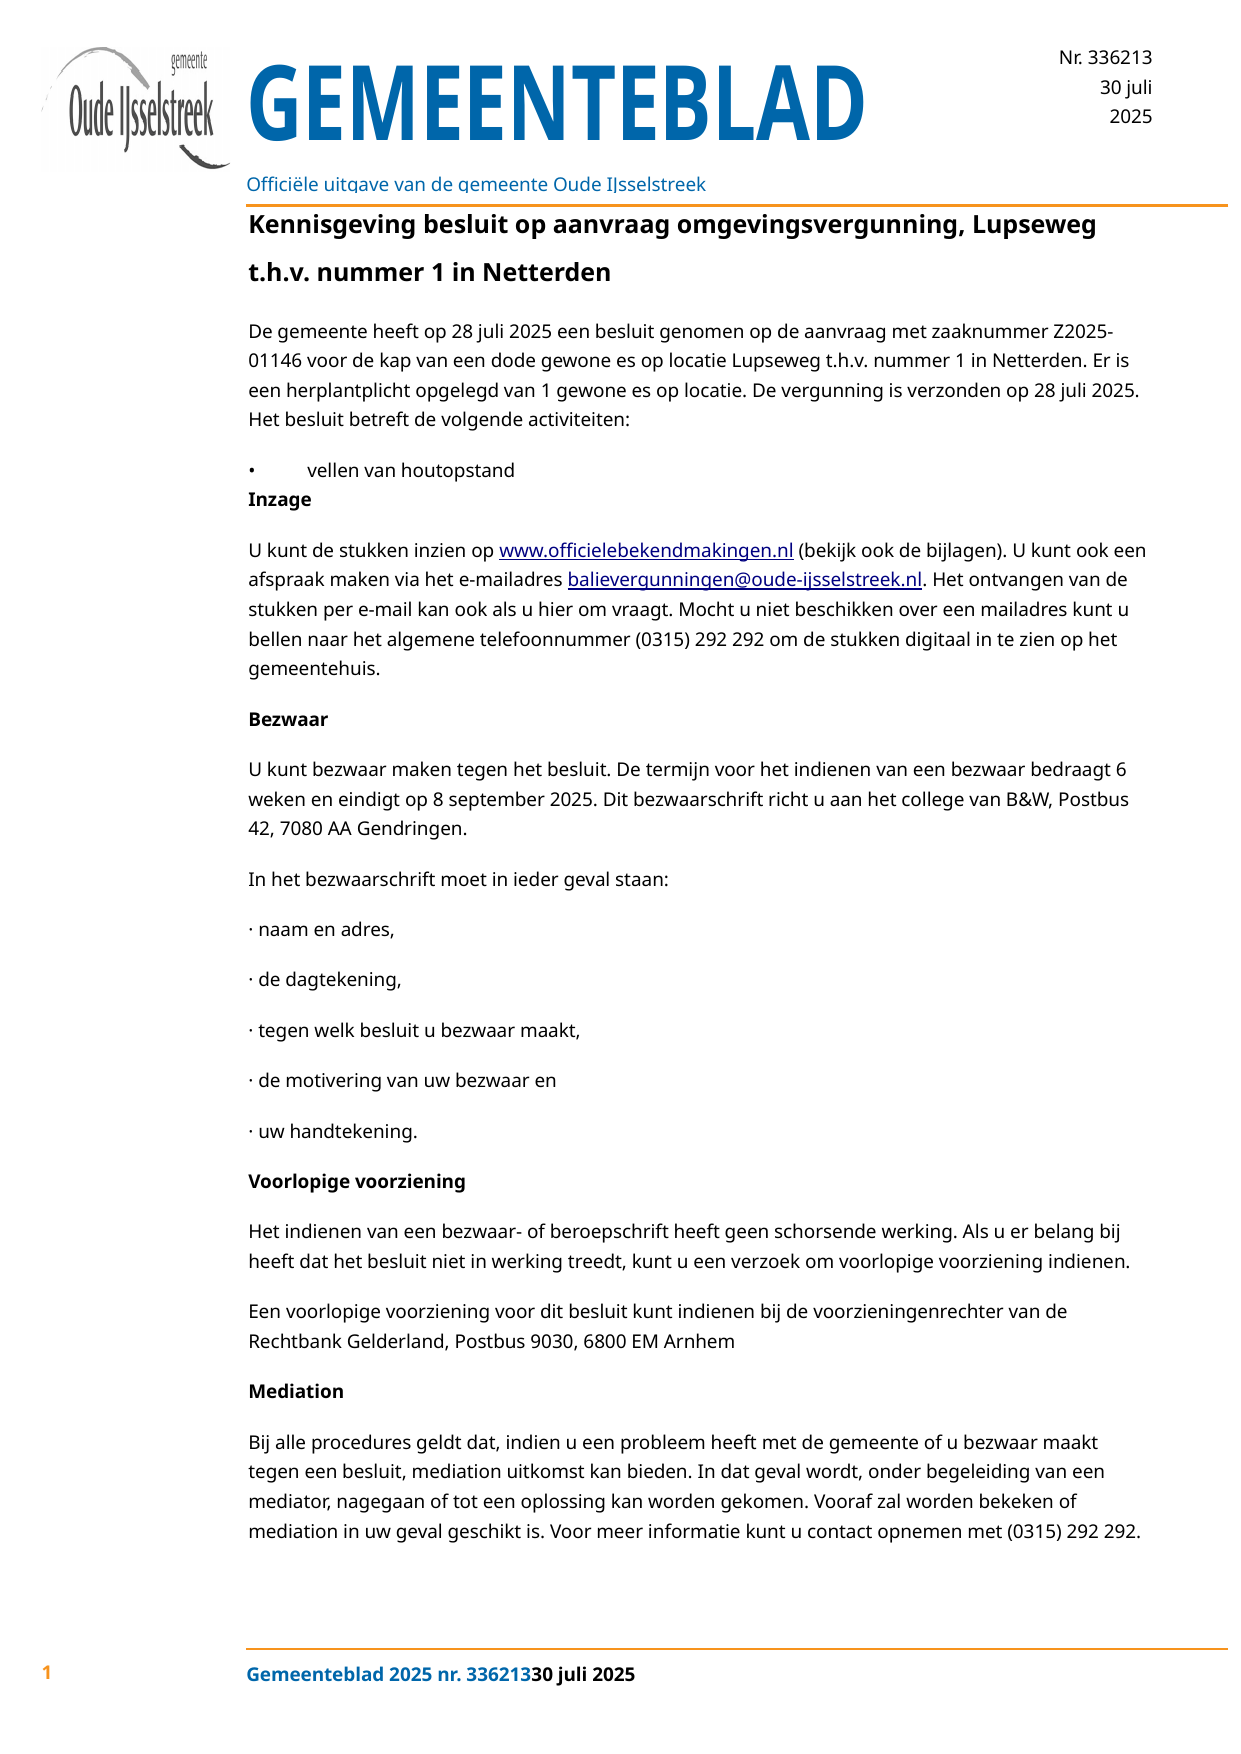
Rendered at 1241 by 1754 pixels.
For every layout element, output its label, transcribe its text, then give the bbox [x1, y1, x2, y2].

text U kunt de stukken inzien op www.officielebekendmakingen.nl (bekijk ook de bijlagen). U kunt ook een afspraak maken via het e-mailadres balievergunningen@oude-ijsselstreek.nl. Het ontvangen van de stukken per e-mail kan ook als u hier om vraagt. Mocht u niet beschikken over een mailadres kunt u bellen naar het algemene telefoonnummer (0315) 292 292 om de stukken digitaal in te zien op het gemeentehuis. [248, 537, 1152, 681]
text Het indienen van een bezwaar- of beroepschrift heeft geen schorsende werking. Als u er belang bij heeft dat het besluit niet in werking treedt, kunt u een verzoek om voorlopige voorziening indienen. [248, 1219, 1152, 1274]
text U kunt bezwaar maken tegen het besluit. De termijn voor het indienen van een bezwaar bedraagt 6 weken en eindigt op 8 september 2025. Dit bezwaarschrift richt u aan het college van B&W, Postbus 42, 7080 AA Gendringen. [248, 756, 1152, 841]
text Mediation [248, 1379, 1152, 1404]
list vellen van houtopstand [248, 457, 1152, 483]
text · de dagtekening, [248, 967, 1152, 992]
text · naam en adres, [248, 916, 1152, 942]
text Inzage [248, 487, 1152, 512]
text · uw handtekening. [248, 1118, 1152, 1144]
text Bezwaar [248, 706, 1152, 732]
text · tegen welk besluit u bezwaar maakt, [248, 1017, 1152, 1043]
text · de motivering van uw bezwaar en [248, 1067, 1152, 1093]
text De gemeente heeft op 28 juli 2025 een besluit genomen op de aanvraag met zaaknummer Z2025-01146 voor de kap van een dode gewone es op locatie Lupseweg t.h.v. nummer 1 in Netterden. Er is een herplantplicht opgelegd van 1 gewone es op locatie. De vergunning is verzonden op 28 juli 2025. Het besluit betreft de volgende activiteiten: [248, 318, 1152, 432]
text Voorlopige voorziening [248, 1168, 1152, 1194]
text Kennisgeving besluit op aanvraag omgevingsvergunning, Lupseweg t.h.v. nummer 1 in Netterden [248, 207, 1152, 288]
text In het bezwaarschrift moet in ieder geval staan: [248, 866, 1152, 892]
picture [41, 47, 231, 172]
text Bij alle procedures geldt dat, indien u een probleem heeft met de gemeente of u bezwaar maakt tegen een besluit, mediation uitkomst kan bieden. In dat geval wordt, onder begeleiding van een mediator, nagegaan of tot een oplossing kan worden gekomen. Vooraf zal worden bekeken of mediation in uw geval geschikt is. Voor meer informatie kunt u contact opnemen met (0315) 292 292. [248, 1429, 1152, 1544]
text Een voorlopige voorziening voor dit besluit kunt indienen bij de voorzieningenrechter van de Rechtbank Gelderland, Postbus 9030, 6800 EM Arnhem [248, 1299, 1152, 1354]
